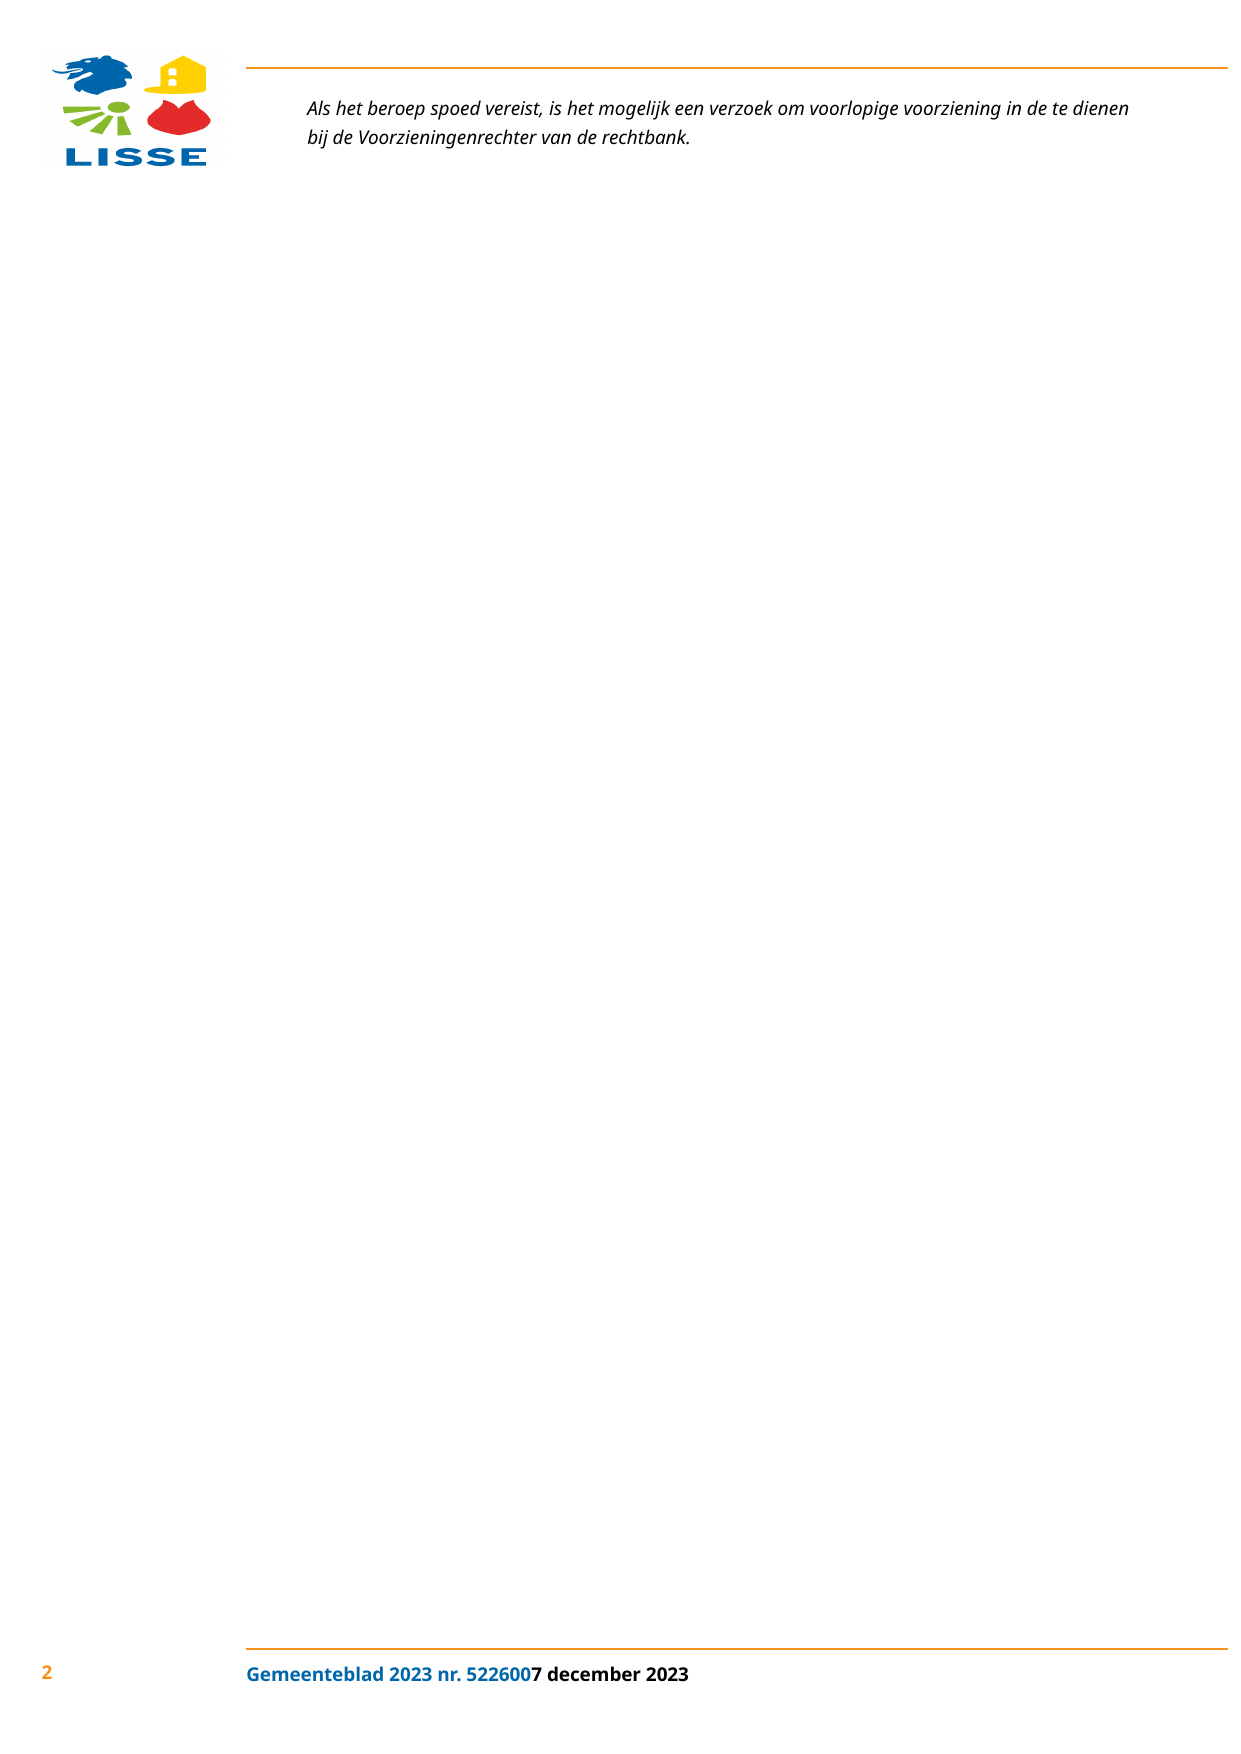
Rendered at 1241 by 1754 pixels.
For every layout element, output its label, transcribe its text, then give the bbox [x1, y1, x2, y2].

list Als het beroep spoed vereist, is het mogelijk een verzoek om voorlopige voorziening in de te dienen bij de Voorzieningenrechter van de rechtbank. [248, 95, 1152, 150]
picture [41, 47, 231, 172]
